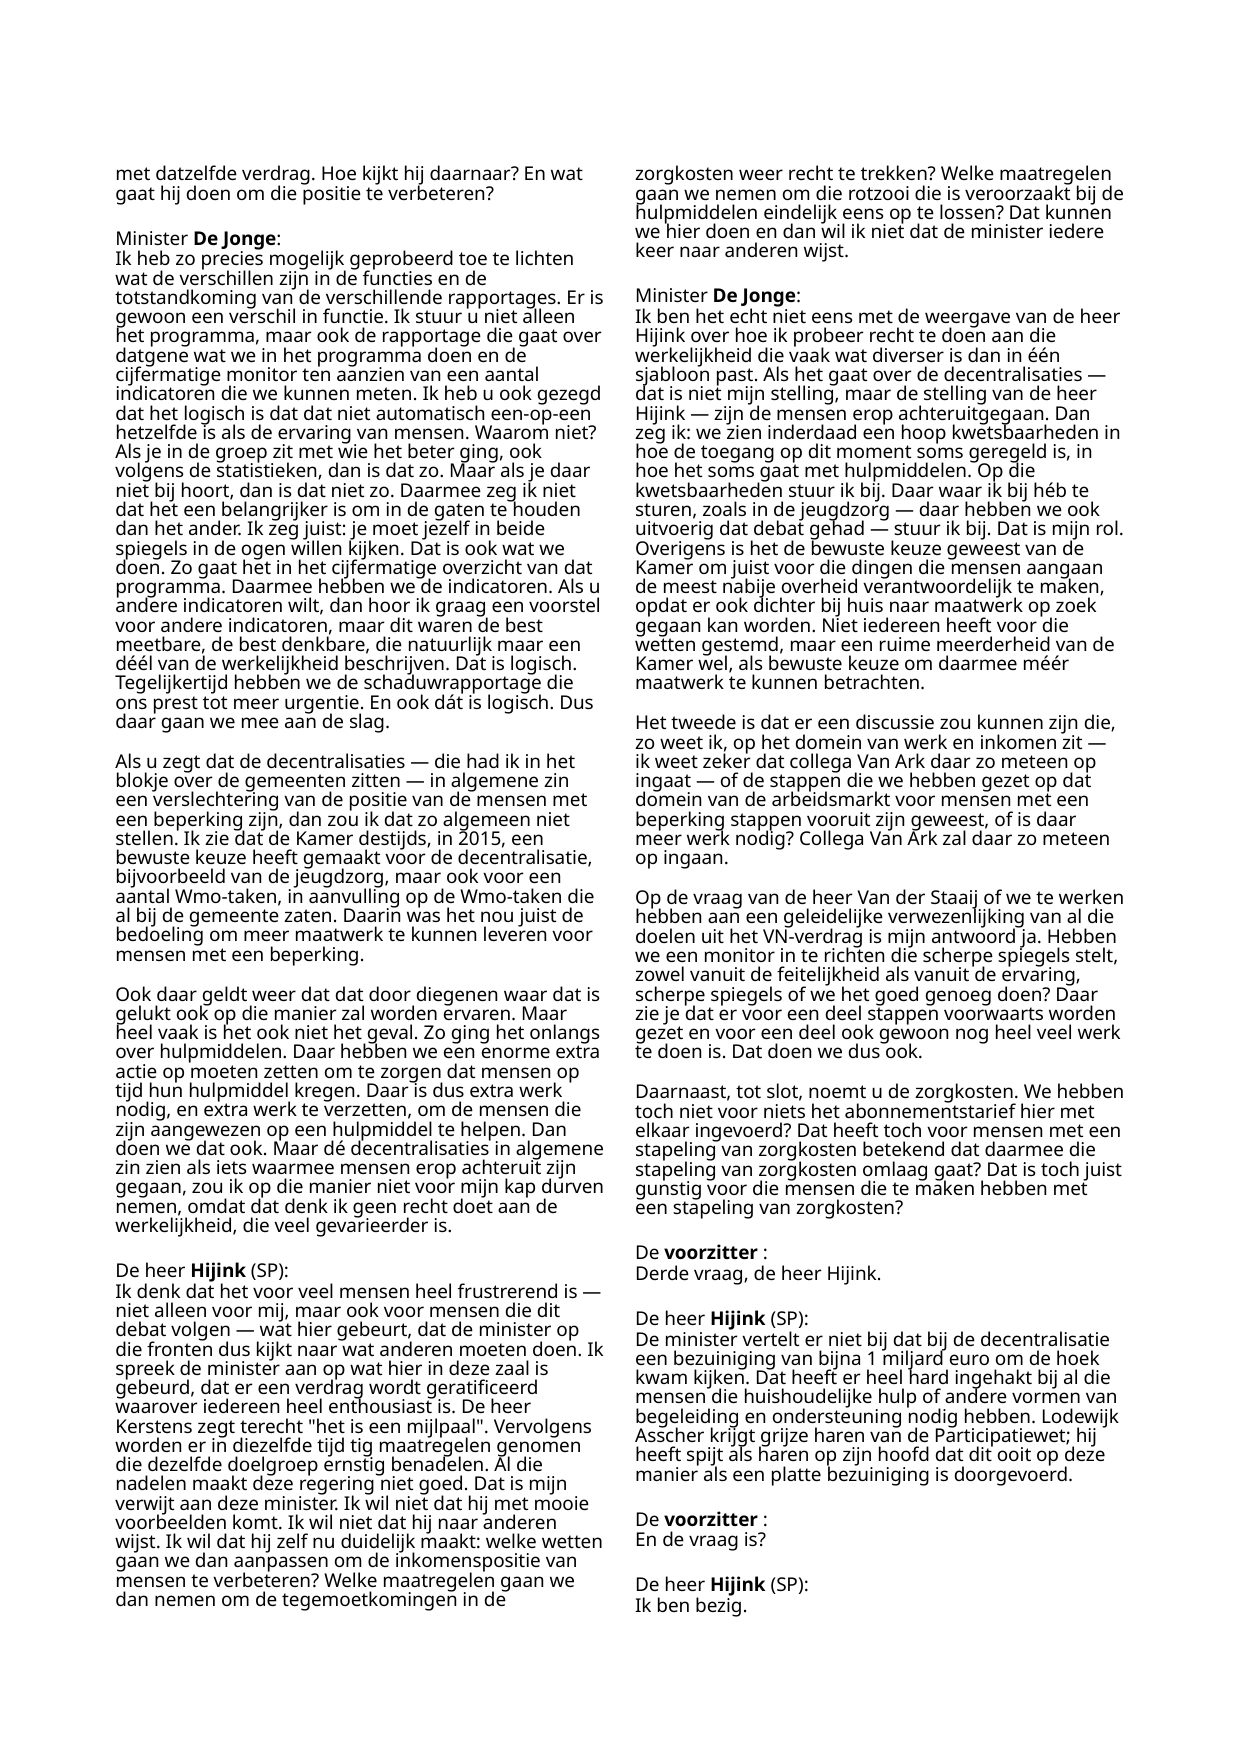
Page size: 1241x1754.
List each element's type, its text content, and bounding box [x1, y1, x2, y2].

text De heer Hijink (SP): [635, 1305, 1125, 1331]
text Derde vraag, de heer Hijink. [635, 1265, 1125, 1284]
text De voorzitter : [635, 1506, 1125, 1531]
text Minister De Jonge: [635, 282, 1125, 308]
text met datzelfde verdrag. Hoe kijkt hij daarnaar? En wat gaat hij doen om die positie te verbeteren? [115, 165, 605, 204]
text De heer Hijink (SP): [635, 1572, 1125, 1597]
text De voorzitter : [635, 1239, 1125, 1265]
text Op de vraag van de heer Van der Staaij of we te werken hebben aan een geleidelijke verwezenlijking van al die doelen uit het VN-verdrag is mijn antwoord ja. Hebben we een monitor in te richten die scherpe spiegels stelt, zowel vanuit de feitelijkheid als vanuit de ervaring, scherpe spiegels of we het goed genoeg doen? Daar zie je dat er voor een deel stappen voorwaarts worden gezet en voor een deel ook gewoon nog heel veel werk te doen is. Dat doen we dus ook. [635, 889, 1125, 1063]
text Ook daar geldt weer dat dat door diegenen waar dat is gelukt ook op die manier zal worden ervaren. Maar heel vaak is het ook niet het geval. Zo ging het onlangs over hulpmiddelen. Daar hebben we een enorme extra actie op moeten zetten om te zorgen dat mensen op tijd hun hulpmiddel kregen. Daar is dus extra werk nodig, en extra werk te verzetten, om de mensen die zijn aangewezen op een hulpmiddel te helpen. Dan doen we dat ook. Maar dé decentralisaties in algemene zin zien als iets waarmee mensen erop achteruit zijn gegaan, zou ik op die manier niet voor mijn kap durven nemen, omdat dat denk ik geen recht doet aan de werkelijkheid, die veel gevarieerder is. [115, 986, 605, 1236]
text Daarnaast, tot slot, noemt u de zorgkosten. We hebben toch niet voor niets het abonnementstarief hier met elkaar ingevoerd? Dat heeft toch voor mensen met een stapeling van zorgkosten betekend dat daarmee die stapeling van zorgkosten omlaag gaat? Dat is toch juist gunstig voor die mensen die te maken hebben met een stapeling van zorgkosten? [635, 1083, 1125, 1218]
text Ik ben het echt niet eens met de weergave van de heer Hijink over hoe ik probeer recht te doen aan die werkelijkheid die vaak wat diverser is dan in één sjabloon past. Als het gaat over de decentralisaties — dat is niet mijn stelling, maar de stelling van de heer Hijink — zijn de mensen erop achteruitgegaan. Dan zeg ik: we zien inderdaad een hoop kwetsbaarheden in hoe de toegang op dit moment soms geregeld is, in hoe het soms gaat met hulpmiddelen. Op die kwetsbaarheden stuur ik bij. Daar waar ik bij héb te sturen, zoals in de jeugdzorg — daar hebben we ook uitvoerig dat debat gehad — stuur ik bij. Dat is mijn rol. Overigens is het de bewuste keuze geweest van de Kamer om juist voor die dingen die mensen aangaan de meest nabije overheid verantwoordelijk te maken, opdat er ook dichter bij huis naar maatwerk op zoek gegaan kan worden. Niet iedereen heeft voor die wetten gestemd, maar een ruime meerderheid van de Kamer wel, als bewuste keuze om daarmee méér maatwerk te kunnen betrachten. [635, 308, 1125, 694]
text De minister vertelt er niet bij dat bij de decentralisatie een bezuiniging van bijna 1 miljard euro om de hoek kwam kijken. Dat heeft er heel hard ingehakt bij al die mensen die huishoudelijke hulp of andere vormen van begeleiding en ondersteuning nodig hebben. Lodewijk Asscher krijgt grijze haren van de Participatiewet; hij heeft spijt als haren op zijn hoofd dat dit ooit op deze manier als een platte bezuiniging is doorgevoerd. [635, 1331, 1125, 1485]
text zorgkosten weer recht te trekken? Welke maatregelen gaan we nemen om die rotzooi die is veroorzaakt bij de hulpmiddelen eindelijk eens op te lossen? Dat kunnen we hier doen en dan wil ik niet dat de minister iedere keer naar anderen wijst. [635, 165, 1125, 262]
text Ik heb zo precies mogelijk geprobeerd toe te lichten wat de verschillen zijn in de functies en de totstandkoming van de verschillende rapportages. Er is gewoon een verschil in functie. Ik stuur u niet alleen het programma, maar ook de rapportage die gaat over datgene wat we in het programma doen en de cijfermatige monitor ten aanzien van een aantal indicatoren die we kunnen meten. Ik heb u ook gezegd dat het logisch is dat dat niet automatisch een-op-een hetzelfde is als de ervaring van mensen. Waarom niet? Als je in de groep zit met wie het beter ging, ook volgens de statistieken, dan is dat zo. Maar als je daar niet bij hoort, dan is dat niet zo. Daarmee zeg ik niet dat het een belangrijker is om in de gaten te houden dan het ander. Ik zeg juist: je moet jezelf in beide spiegels in de ogen willen kijken. Dat is ook wat we doen. Zo gaat het in het cijfermatige overzicht van dat programma. Daarmee hebben we de indicatoren. Als u andere indicatoren wilt, dan hoor ik graag een voorstel voor andere indicatoren, maar dit waren de best meetbare, de best denkbare, die natuurlijk maar een déél van de werkelijkheid beschrijven. Dat is logisch. Tegelijkertijd hebben we de schaduwrapportage die ons prest tot meer urgentie. En ook dát is logisch. Dus daar gaan we mee aan de slag. [115, 250, 605, 732]
text Ik ben bezig. [635, 1597, 1125, 1617]
text Ik denk dat het voor veel mensen heel frustrerend is — niet alleen voor mij, maar ook voor mensen die dit debat volgen — wat hier gebeurt, dat de minister op die fronten dus kijkt naar wat anderen moeten doen. Ik spreek de minister aan op wat hier in deze zaal is gebeurd, dat er een verdrag wordt geratificeerd waarover iedereen heel enthousiast is. De heer Kerstens zegt terecht "het is een mijlpaal". Vervolgens worden er in diezelfde tijd tig maatregelen genomen die dezelfde doelgroep ernstig benadelen. Al die nadelen maakt deze regering niet goed. Dat is mijn verwijt aan deze minister. Ik wil niet dat hij met mooie voorbeelden komt. Ik wil niet dat hij naar anderen wijst. Ik wil dat hij zelf nu duidelijk maakt: welke wetten gaan we dan aanpassen om de inkomenspositie van mensen te verbeteren? Welke maatregelen gaan we dan nemen om de tegemoetkomingen in de [115, 1283, 605, 1610]
text En de vraag is? [635, 1531, 1125, 1551]
text Minister De Jonge: [115, 225, 605, 250]
text De heer Hijink (SP): [115, 1257, 605, 1283]
text Het tweede is dat er een discussie zou kunnen zijn die, zo weet ik, op het domein van werk en inkomen zit — ik weet zeker dat collega Van Ark daar zo meteen op ingaat — of de stappen die we hebben gezet op dat domein van de arbeidsmarkt voor mensen met een beperking stappen vooruit zijn geweest, of is daar meer werk nodig? Collega Van Ark zal daar zo meteen op ingaan. [635, 714, 1125, 868]
text Als u zegt dat de decentralisaties — die had ik in het blokje over de gemeenten zitten — in algemene zin een verslechtering van de positie van de mensen met een beperking zijn, dan zou ik dat zo algemeen niet stellen. Ik zie dat de Kamer destijds, in 2015, een bewuste keuze heeft gemaakt voor de decentralisatie, bijvoorbeeld van de jeugdzorg, maar ook voor een aantal Wmo-taken, in aanvulling op de Wmo-taken die al bij de gemeente zaten. Daarin was het nou juist de bedoeling om meer maatwerk te kunnen leveren voor mensen met een beperking. [115, 753, 605, 965]
